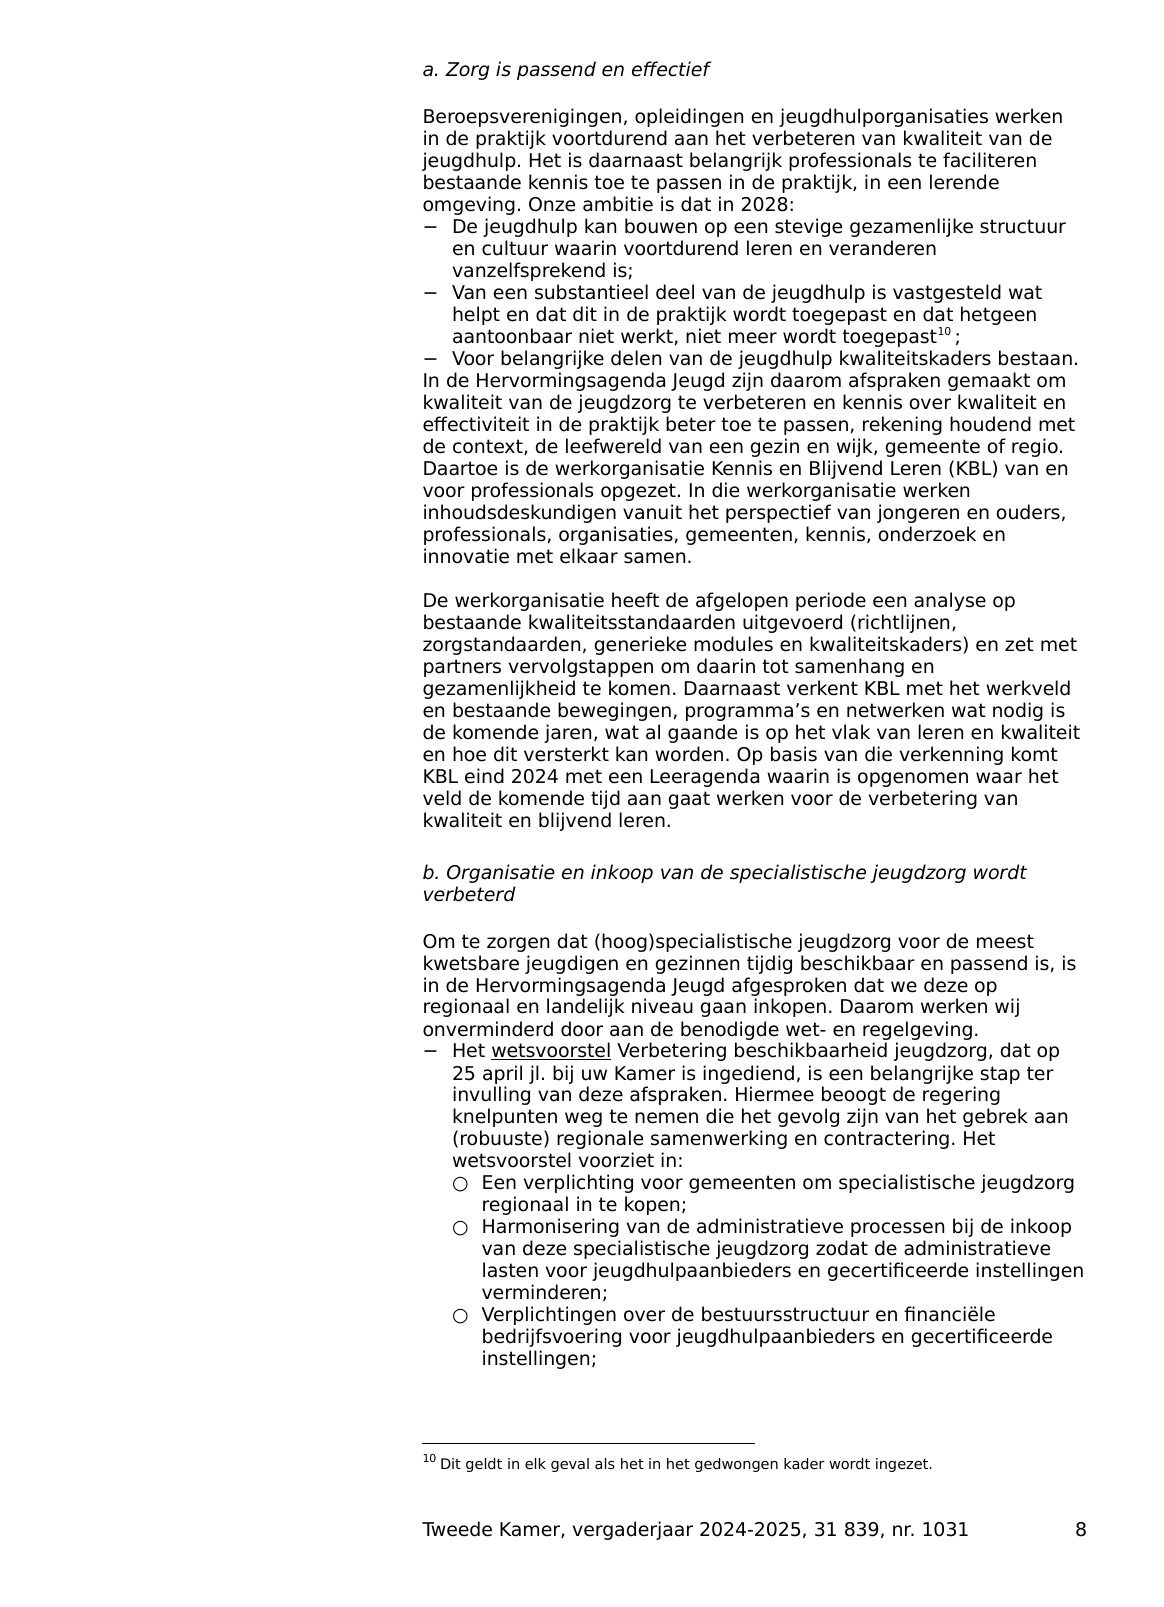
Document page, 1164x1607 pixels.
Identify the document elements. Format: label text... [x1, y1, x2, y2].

text − Van een substantieel deel van de jeugdhulp is vastgesteld wat helpt en dat dit in de praktijk wordt toegepast en dat hetgeen aantoonbaar niet werkt, niet meer wordt toegepast; [422, 282, 1087, 348]
subtitle a. Zorg is passend en effectief [422, 59, 1087, 81]
text − Voor belangrijke delen van de jeugdhulp kwaliteitskaders bestaan. [422, 348, 1087, 370]
text Beroepsverenigingen, opleidingen en jeugdhulporganisaties werken in de praktijk voortdurend aan het verbeteren van kwaliteit van de jeugdhulp. Het is daarnaast belangrijk professionals te faciliteren bestaande kennis toe te passen in de praktijk, in een lerende omgeving. Onze ambitie is dat in 2028: [422, 106, 1087, 216]
text − De jeugdhulp kan bouwen op een stevige gezamenlijke structuur en cultuur waarin voortdurend leren en veranderen vanzelfsprekend is; [422, 216, 1087, 282]
text Dit geldt in elk geval als het in het gedwongen kader wordt ingezet. [422, 1452, 1087, 1474]
text − Het wetsvoorstel Verbetering beschikbaarheid jeugdzorg, dat op 25 april jl. bij uw Kamer is ingediend, is een belangrijke stap ter invulling van deze afspraken. Hiermee beoogt de regering knelpunten weg te nemen die het gevolg zijn van het gebrek aan (robuuste) regionale samenwerking en contractering. Het wetsvoorstel voorziet in: [422, 1040, 1087, 1172]
text In de Hervormingsagenda Jeugd zijn daarom afspraken gemaakt om kwaliteit van de jeugdzorg te verbeteren en kennis over kwaliteit en effectiviteit in de praktijk beter toe te passen, rekening houdend met de context, de leefwereld van een gezin en wijk, gemeente of regio. Daartoe is de werkorganisatie Kennis en Blijvend Leren (KBL) van en voor professionals opgezet. In die werkorganisatie werken inhoudsdeskundigen vanuit het perspectief van jongeren en ouders, professionals, organisaties, gemeenten, kennis, onderzoek en innovatie met elkaar samen. [422, 370, 1087, 568]
text ○ Harmonisering van de administratieve processen bij de inkoop van deze specialistische jeugdzorg zodat de administratieve lasten voor jeugdhulpaanbieders en gecertificeerde instellingen verminderen; [452, 1216, 1087, 1304]
text De werkorganisatie heeft de afgelopen periode een analyse op bestaande kwaliteitsstandaarden uitgevoerd (richtlijnen, zorgstandaarden, generieke modules en kwaliteitskaders) en zet met partners vervolgstappen om daarin tot samenhang en gezamenlijkheid te komen. Daarnaast verkent KBL met het werkveld en bestaande bewegingen, programma’s en netwerken wat nodig is de komende jaren, wat al gaande is op het vlak van leren en kwaliteit en hoe dit versterkt kan worden. Op basis van die verkenning komt KBL eind 2024 met een Leeragenda waarin is opgenomen waar het veld de komende tijd aan gaat werken voor de verbetering van kwaliteit en blijvend leren. [422, 590, 1087, 832]
text ○ Verplichtingen over de bestuursstructuur en financiële bedrijfsvoering voor jeugdhulpaanbieders en gecertificeerde instellingen; [452, 1304, 1087, 1370]
subtitle b. Organisatie en inkoop van de specialistische jeugdzorg wordt verbeterd [422, 862, 1087, 906]
text ○ Een verplichting voor gemeenten om specialistische jeugdzorg regionaal in te kopen; [452, 1172, 1087, 1216]
text Om te zorgen dat (hoog)specialistische jeugdzorg voor de meest kwetsbare jeugdigen en gezinnen tijdig beschikbaar en passend is, is in de Hervormingsagenda Jeugd afgesproken dat we deze op regionaal en landelijk niveau gaan inkopen. Daarom werken wij onverminderd door aan de benodigde wet- en regelgeving. [422, 931, 1087, 1040]
